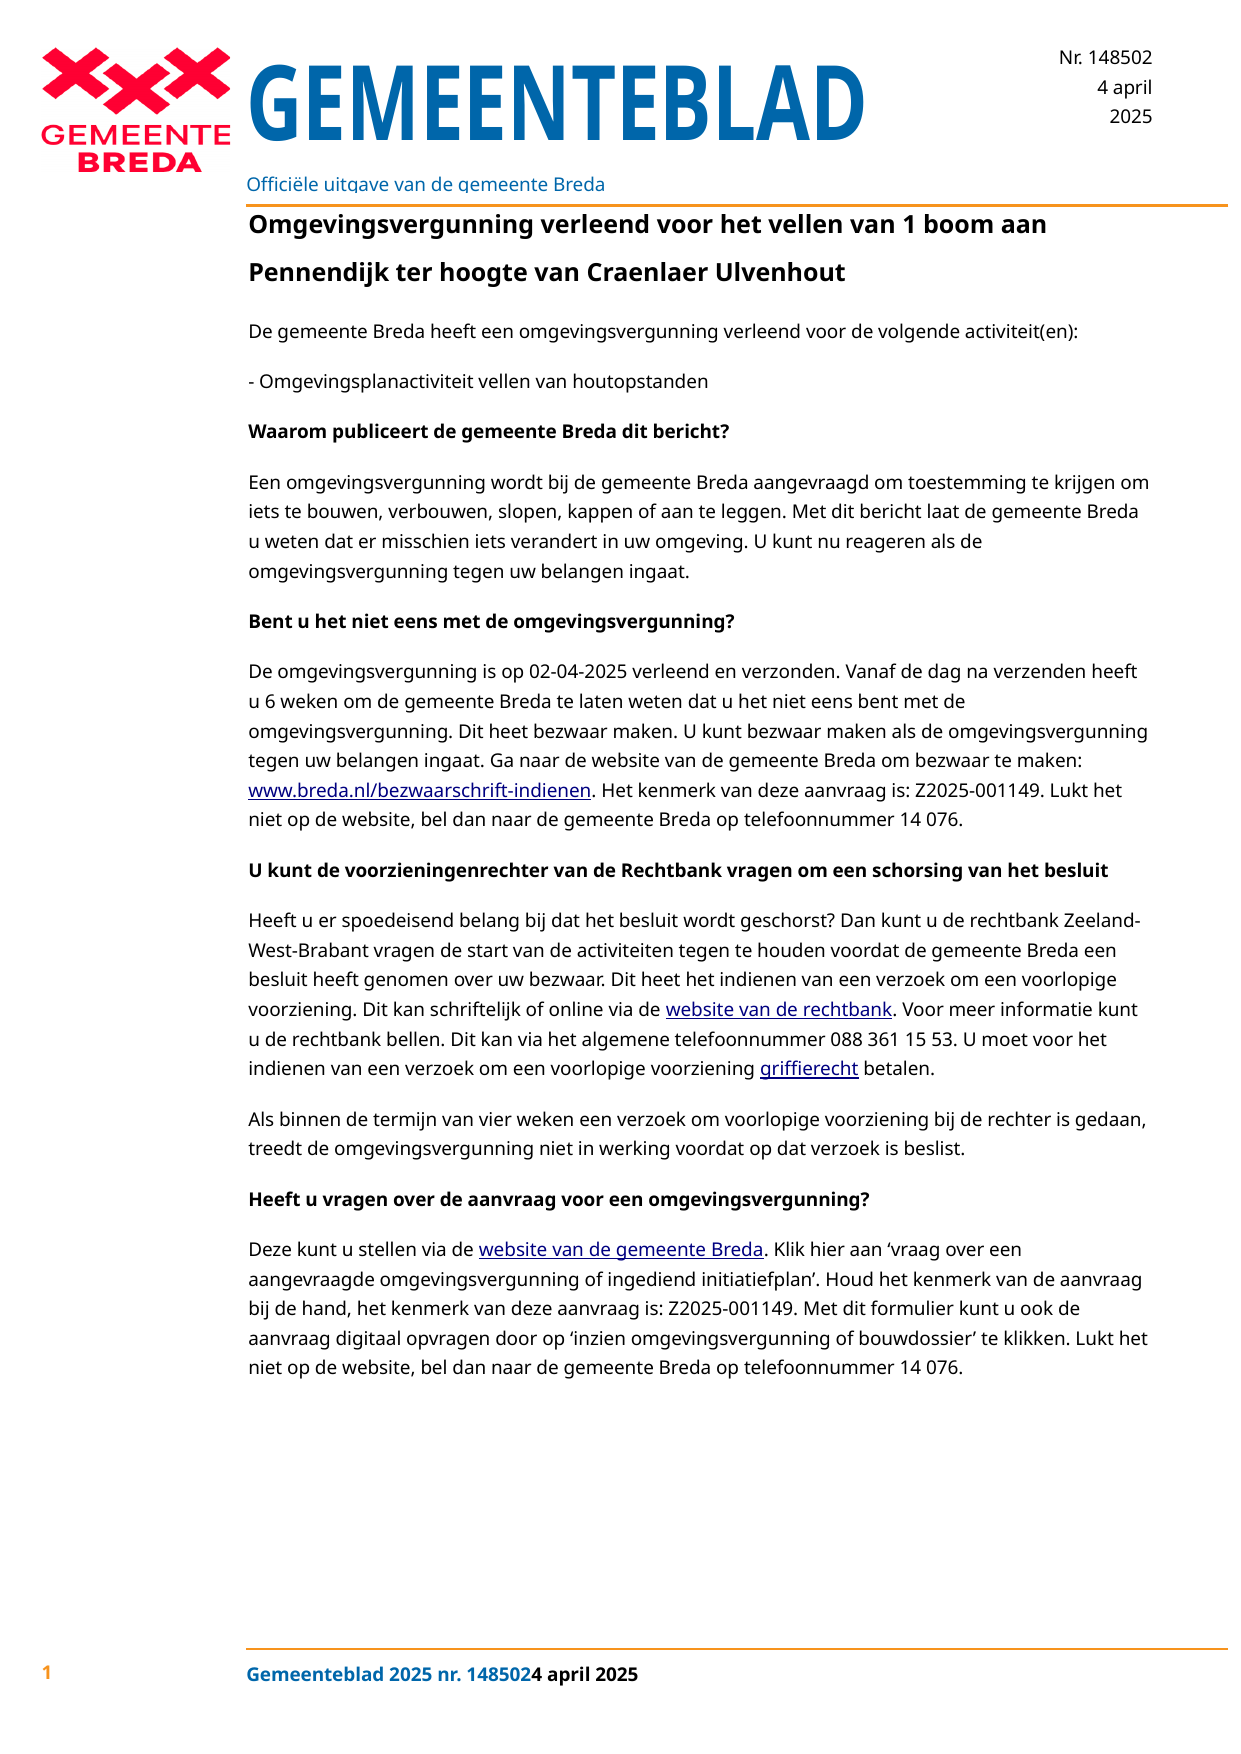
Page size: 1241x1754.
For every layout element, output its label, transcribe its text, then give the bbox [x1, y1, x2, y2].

text Heeft u er spoedeisend belang bij dat het besluit wordt geschorst? Dan kunt u de rechtbank Zeeland-West-Brabant vragen de start van de activiteiten tegen te houden voordat de gemeente Breda een besluit heeft genomen over uw bezwaar. Dit heet het indienen van een verzoek om een voorlopige voorziening. Dit kan schriftelijk of online via de website van de rechtbank. Voor meer informatie kunt u de rechtbank bellen. Dit kan via het algemene telefoonnummer 088 361 15 53. U moet voor het indienen van een verzoek om een voorlopige voorziening griffierecht betalen. [248, 907, 1152, 1081]
text - Omgevingsplanactiviteit vellen van houtopstanden [248, 368, 1152, 394]
text De omgevingsvergunning is op 02-04-2025 verleend en verzonden. Vanaf de dag na verzenden heeft u 6 weken om de gemeente Breda te laten weten dat u het niet eens bent met de omgevingsvergunning. Dit heet bezwaar maken. U kunt bezwaar maken als de omgevingsvergunning tegen uw belangen ingaat. Ga naar de website van de gemeente Breda om bezwaar te maken: www.breda.nl/bezwaarschrift-indienen. Het kenmerk van deze aanvraag is: Z2025-001149. Lukt het niet op de website, bel dan naar de gemeente Breda op telefoonnummer 14 076. [248, 659, 1152, 832]
text U kunt de voorzieningenrechter van de Rechtbank vragen om een schorsing van het besluit [248, 857, 1152, 883]
text Deze kunt u stellen via de website van de gemeente Breda. Klik hier aan ‘vraag over een aangevraagde omgevingsvergunning of ingediend initiatiefplan’. Houd het kenmerk van de aanvraag bij de hand, het kenmerk van deze aanvraag is: Z2025-001149. Met dit formulier kunt u ook de aanvraag digitaal opvragen door op ‘inzien omgevingsvergunning of bouwdossier’ te klikken. Lukt het niet op de website, bel dan naar de gemeente Breda op telefoonnummer 14 076. [248, 1236, 1152, 1380]
text Als binnen de termijn van vier weken een verzoek om voorlopige voorziening bij de rechter is gedaan, treedt de omgevingsvergunning niet in werking voordat op dat verzoek is beslist. [248, 1106, 1152, 1161]
text Omgevingsvergunning verleend voor het vellen van 1 boom aan Pennendijk ter hoogte van Craenlaer Ulvenhout [248, 207, 1152, 288]
text De gemeente Breda heeft een omgevingsvergunning verleend voor de volgende activiteit(en): [248, 318, 1152, 344]
text Heeft u vragen over de aanvraag voor een omgevingsvergunning? [248, 1186, 1152, 1212]
text Een omgevingsvergunning wordt bij de gemeente Breda aangevraagd om toestemming te krijgen om iets te bouwen, verbouwen, slopen, kappen of aan te leggen. Met dit bericht laat de gemeente Breda u weten dat er misschien iets verandert in uw omgeving. U kunt nu reageren als de omgevingsvergunning tegen uw belangen ingaat. [248, 469, 1152, 584]
text Bent u het niet eens met de omgevingsvergunning? [248, 608, 1152, 634]
picture [41, 47, 231, 172]
text Waarom publiceert de gemeente Breda dit bericht? [248, 419, 1152, 444]
